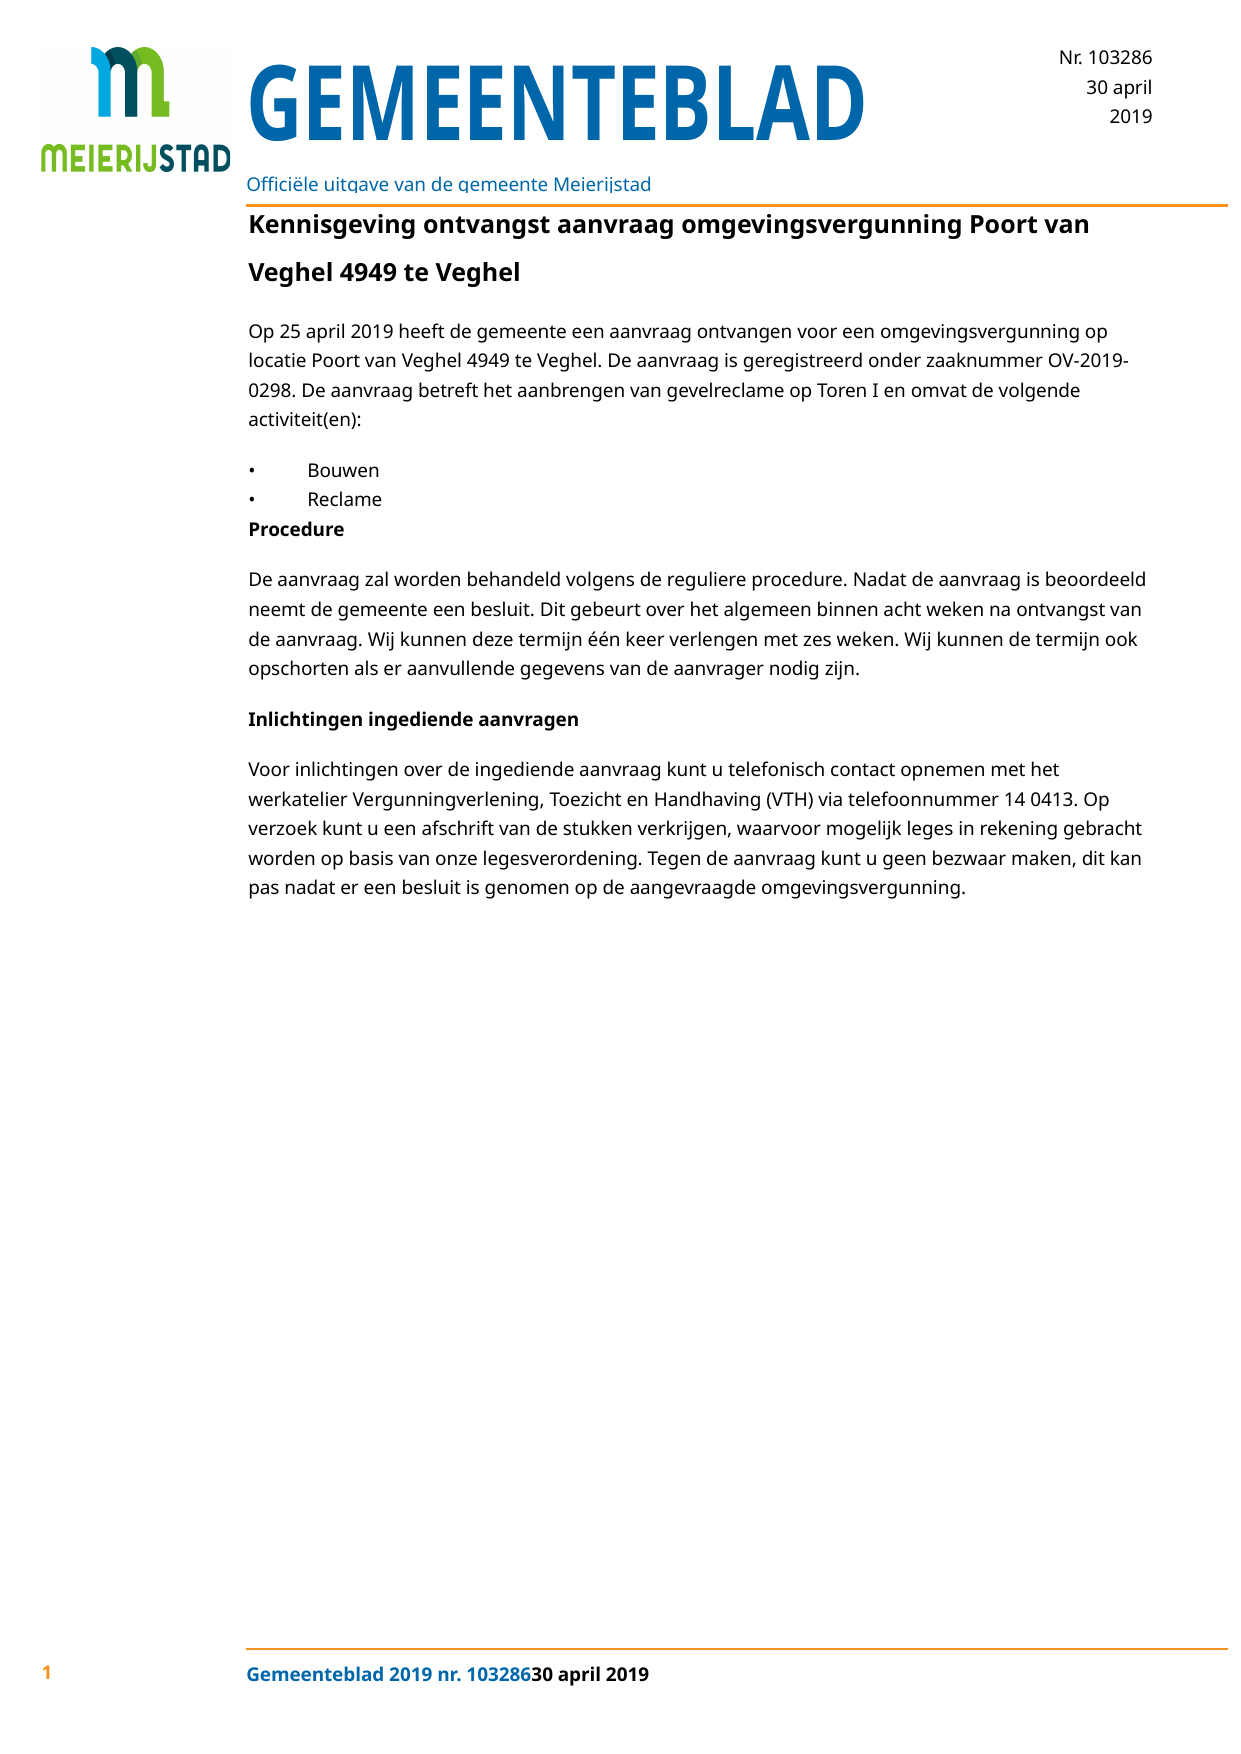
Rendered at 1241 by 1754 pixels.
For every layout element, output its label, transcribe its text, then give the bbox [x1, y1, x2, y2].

text Inlichtingen ingediende aanvragen [248, 706, 1152, 732]
text Kennisgeving ontvangst aanvraag omgevingsvergunning Poort van Veghel 4949 te Veghel [248, 207, 1152, 288]
text Procedure [248, 516, 1152, 542]
picture [41, 47, 231, 172]
list Reclame [248, 487, 1152, 512]
text Voor inlichtingen over de ingediende aanvraag kunt u telefonisch contact opnemen met het werkatelier Vergunningverlening, Toezicht en Handhaving (VTH) via telefoonnummer 14 0413. Op verzoek kunt u een afschrift van de stukken verkrijgen, waarvoor mogelijk leges in rekening gebracht worden op basis van onze legesverordening. Tegen de aanvraag kunt u geen bezwaar maken, dit kan pas nadat er een besluit is genomen op de aangevraagde omgevingsvergunning. [248, 756, 1152, 900]
list Bouwen [248, 457, 1152, 483]
text De aanvraag zal worden behandeld volgens de reguliere procedure. Nadat de aanvraag is beoordeeld neemt de gemeente een besluit. Dit gebeurt over het algemeen binnen acht weken na ontvangst van de aanvraag. Wij kunnen deze termijn één keer verlengen met zes weken. Wij kunnen de termijn ook opschorten als er aanvullende gegevens van de aanvrager nodig zijn. [248, 567, 1152, 681]
text Op 25 april 2019 heeft de gemeente een aanvraag ontvangen voor een omgevingsvergunning op locatie Poort van Veghel 4949 te Veghel. De aanvraag is geregistreerd onder zaaknummer OV-2019-0298. De aanvraag betreft het aanbrengen van gevelreclame op Toren I en omvat de volgende activiteit(en): [248, 318, 1152, 432]
